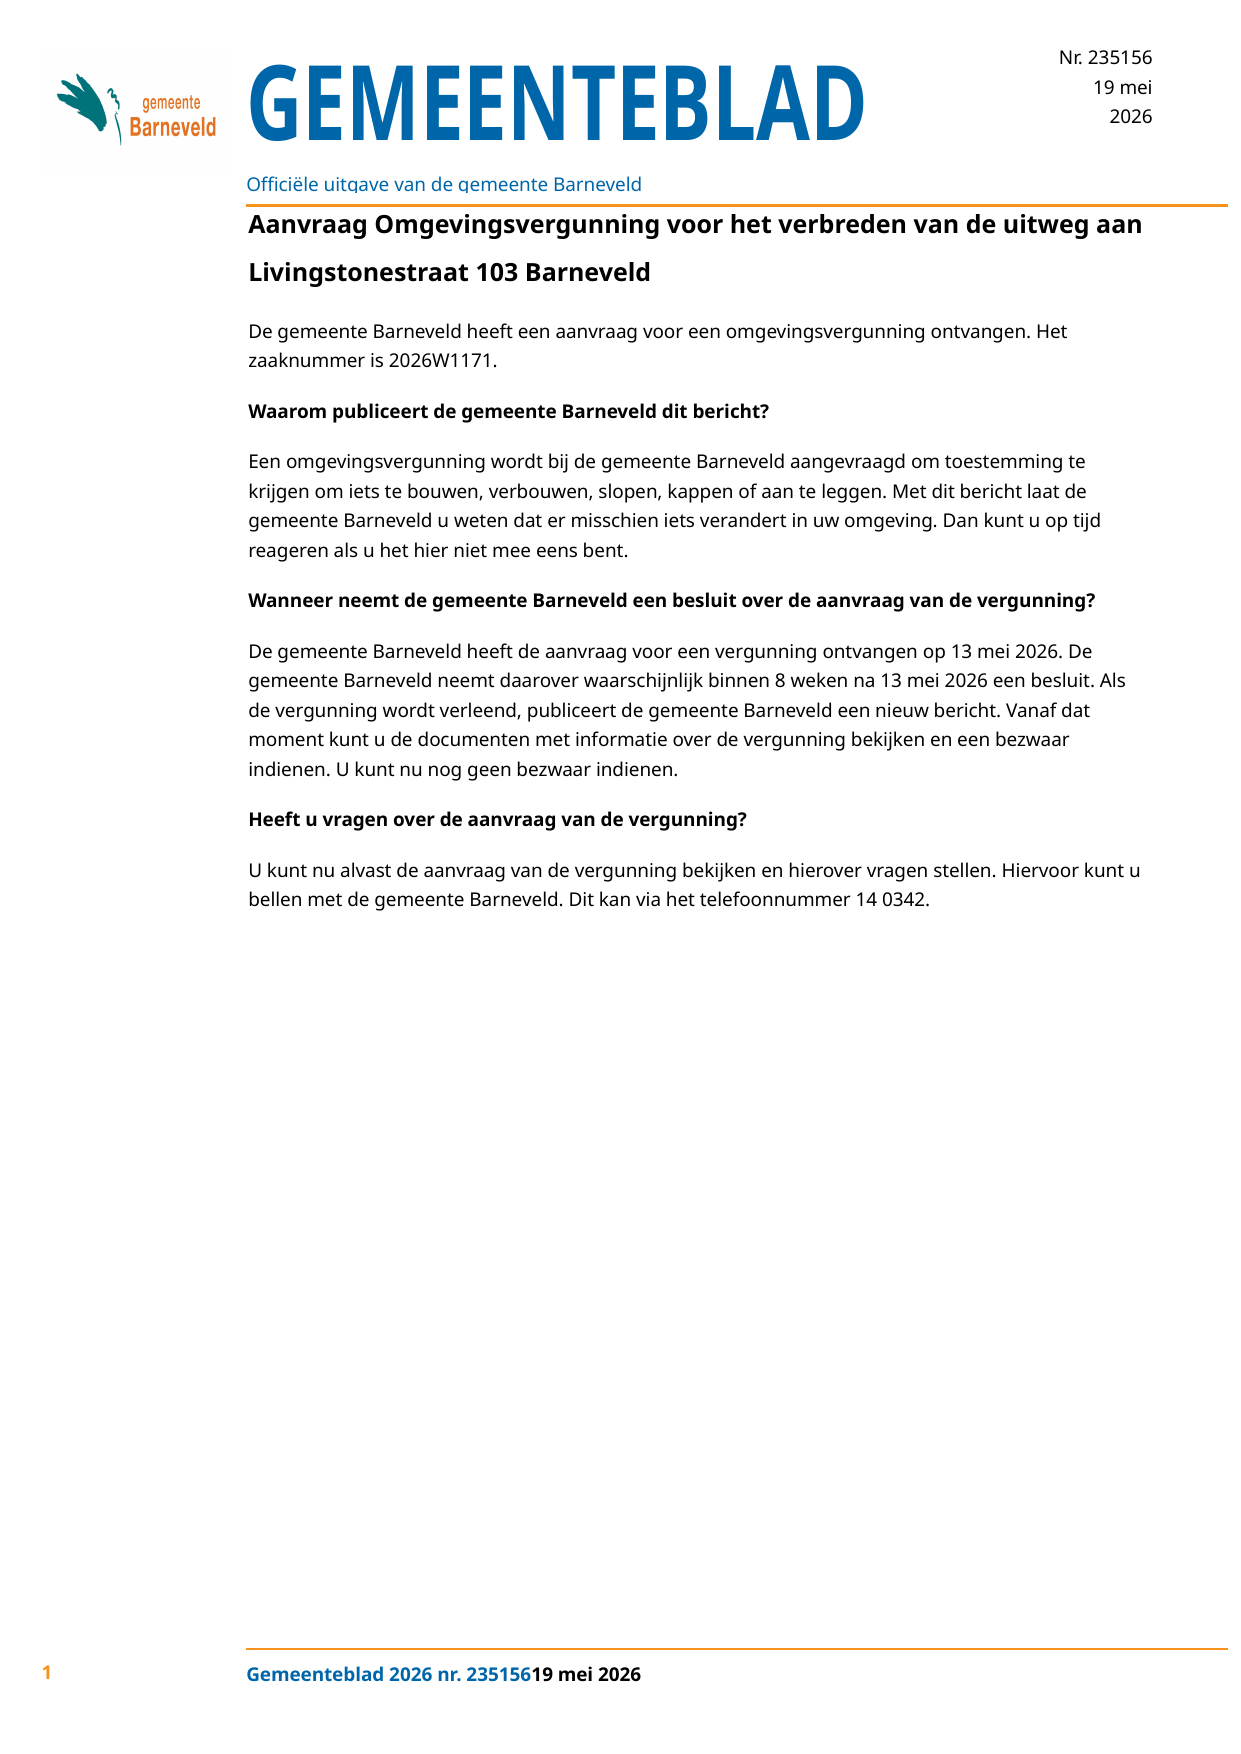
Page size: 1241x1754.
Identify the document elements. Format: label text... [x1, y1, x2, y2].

text Waarom publiceert de gemeente Barneveld dit bericht? [248, 398, 1152, 424]
picture [41, 47, 231, 172]
text De gemeente Barneveld heeft de aanvraag voor een vergunning ontvangen op 13 mei 2026. De gemeente Barneveld neemt daarover waarschijnlijk binnen 8 weken na 13 mei 2026 een besluit. Als de vergunning wordt verleend, publiceert de gemeente Barneveld een nieuw bericht. Vanaf dat moment kunt u de documenten met informatie over de vergunning bekijken en een bezwaar indienen. U kunt nu nog geen bezwaar indienen. [248, 638, 1152, 782]
text Een omgevingsvergunning wordt bij de gemeente Barneveld aangevraagd om toestemming te krijgen om iets te bouwen, verbouwen, slopen, kappen of aan te leggen. Met dit bericht laat de gemeente Barneveld u weten dat er misschien iets verandert in uw omgeving. Dan kunt u op tijd reageren als u het hier niet mee eens bent. [248, 448, 1152, 563]
text Wanneer neemt de gemeente Barneveld een besluit over de aanvraag van de vergunning? [248, 587, 1152, 613]
text Aanvraag Omgevingsvergunning voor het verbreden van de uitweg aan Livingstonestraat 103 Barneveld [248, 207, 1152, 288]
text De gemeente Barneveld heeft een aanvraag voor een omgevingsvergunning ontvangen. Het zaaknummer is 2026W1171. [248, 318, 1152, 373]
text Heeft u vragen over de aanvraag van de vergunning? [248, 807, 1152, 832]
text U kunt nu alvast de aanvraag van de vergunning bekijken en hierover vragen stellen. Hiervoor kunt u bellen met de gemeente Barneveld. Dit kan via het telefoonnummer 14 0342. [248, 857, 1152, 912]
